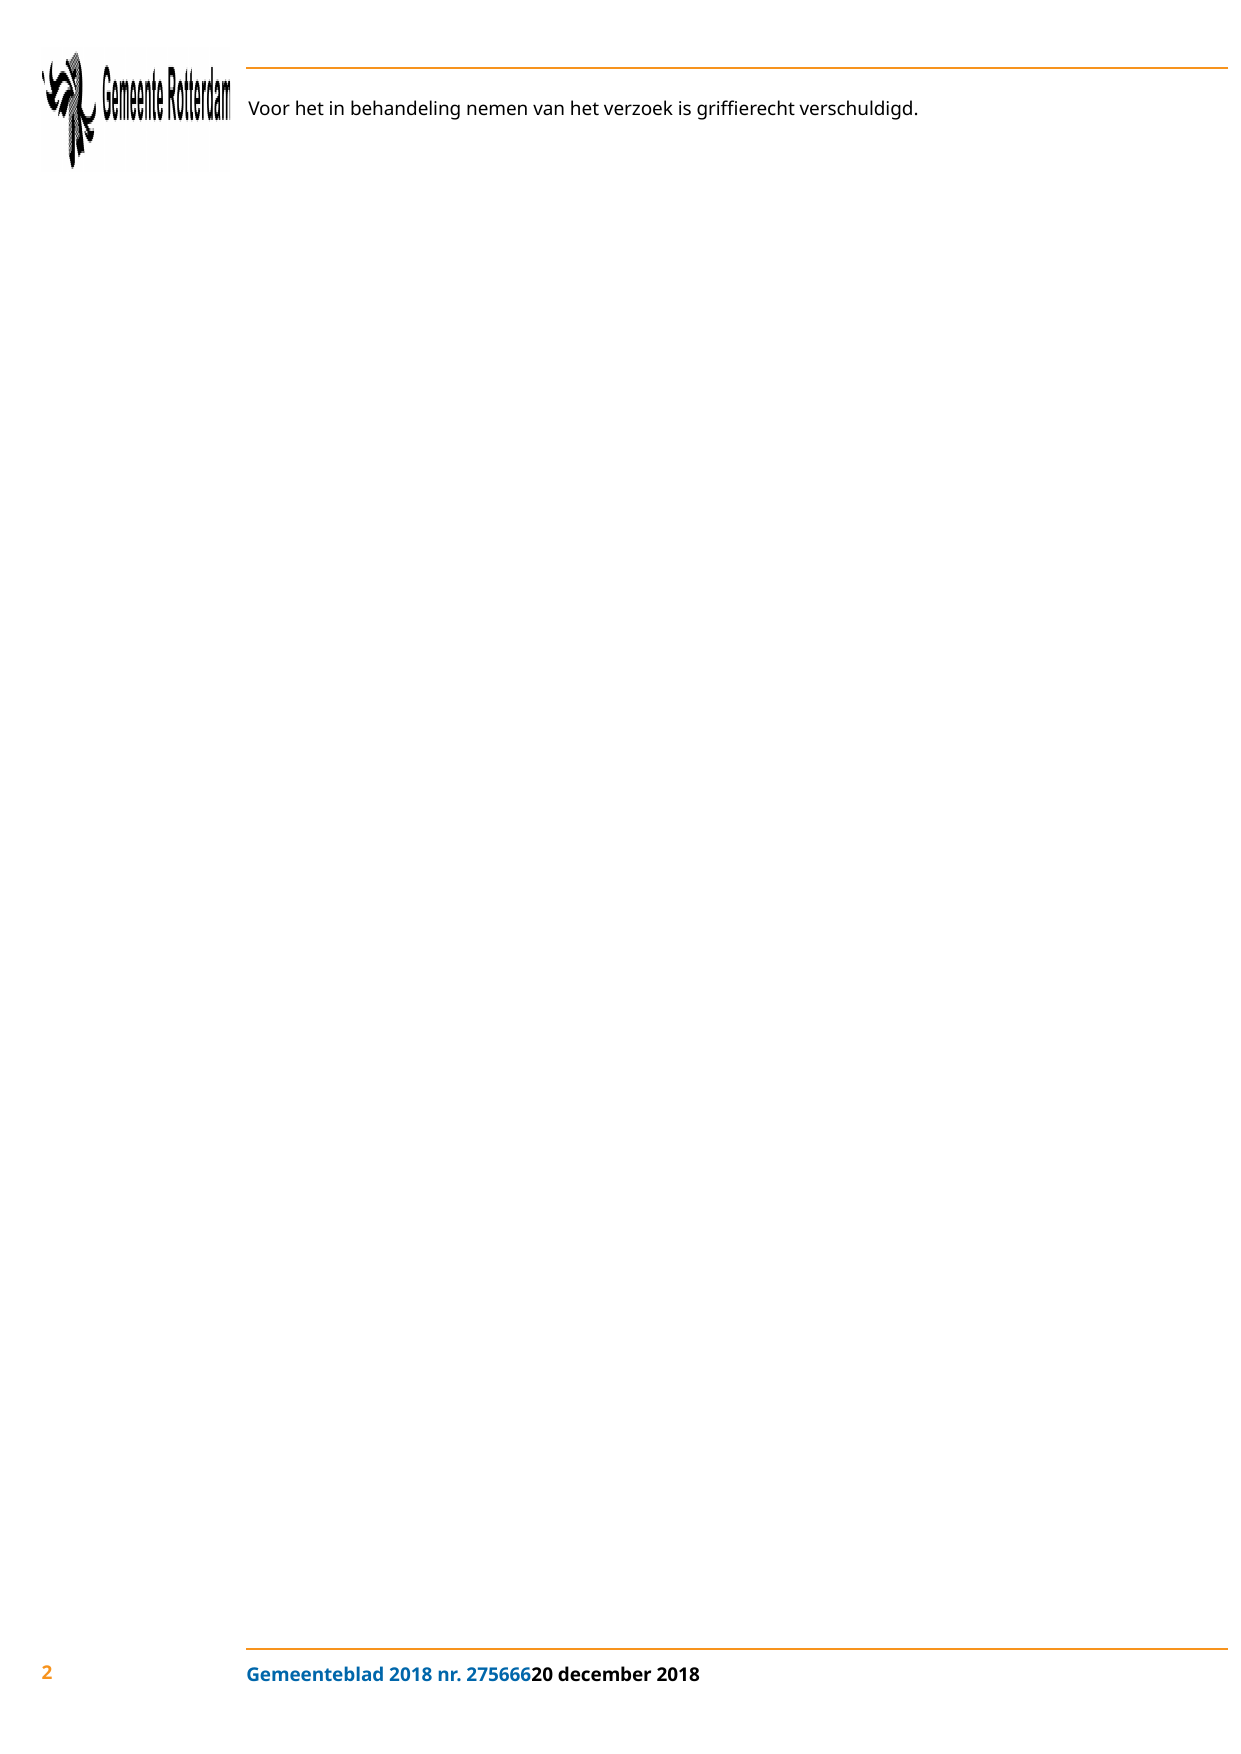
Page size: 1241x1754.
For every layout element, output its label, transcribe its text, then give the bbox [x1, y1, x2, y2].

picture [41, 47, 231, 172]
text Voor het in behandeling nemen van het verzoek is griffierecht verschuldigd. [248, 95, 1152, 121]
